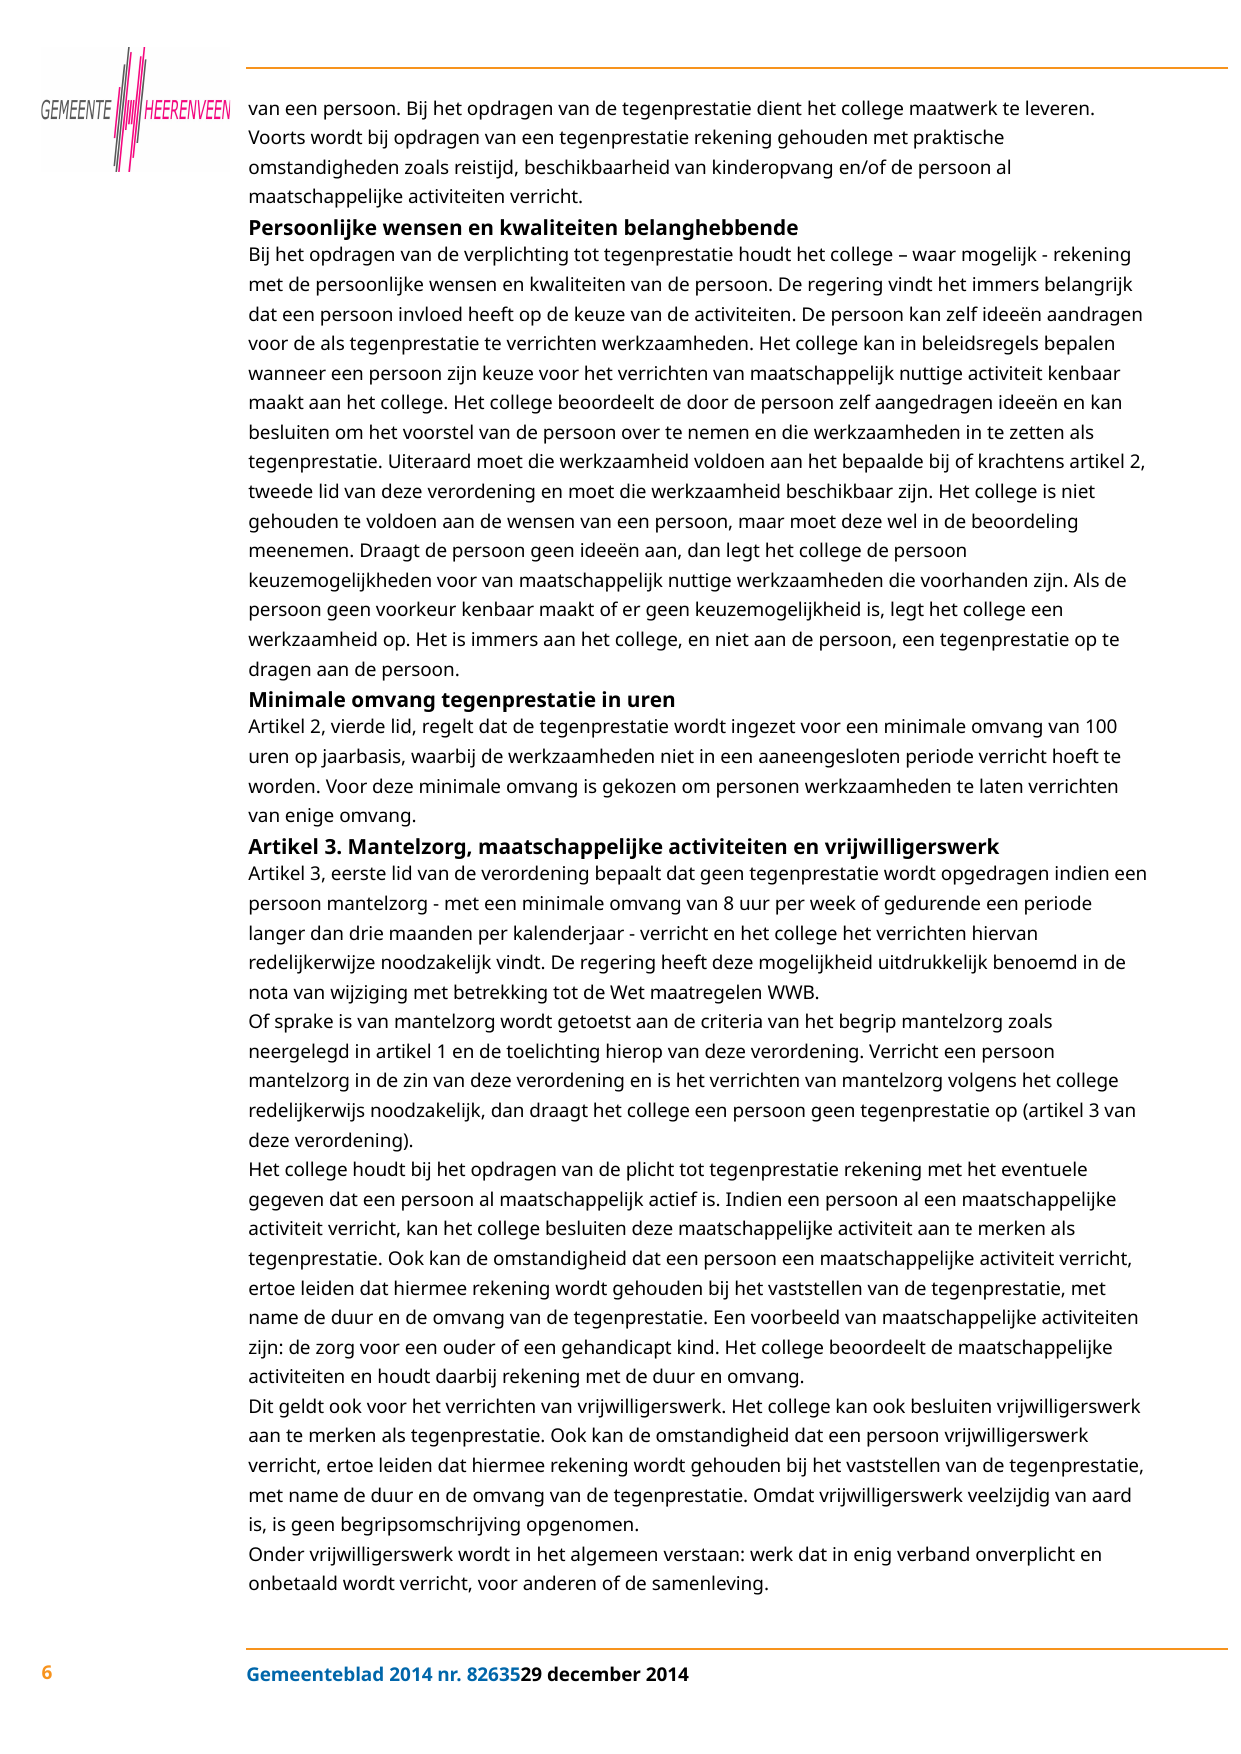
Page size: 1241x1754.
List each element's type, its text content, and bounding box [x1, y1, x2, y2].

text Of sprake is van mantelzorg wordt getoetst aan de criteria van het begrip mantelzorg zoals neergelegd in artikel 1 en de toelichting hierop van deze verordening. Verricht een persoon mantelzorg in de zin van deze verordening en is het verrichten van mantelzorg volgens het college redelijkerwijs noodzakelijk, dan draagt het college een persoon geen tegenprestatie op (artikel 3 van deze verordening). [248, 1008, 1152, 1152]
text Onder vrijwilligerswerk wordt in het algemeen verstaan: werk dat in enig verband onverplicht en onbetaald wordt verricht, voor anderen of de samenleving. [248, 1541, 1152, 1596]
text Het college houdt bij het opdragen van de plicht tot tegenprestatie rekening met het eventuele gegeven dat een persoon al maatschappelijk actief is. Indien een persoon al een maatschappelijke activiteit verricht, kan het college besluiten deze maatschappelijke activiteit aan te merken als tegenprestatie. Ook kan de omstandigheid dat een persoon een maatschappelijke activiteit verricht, ertoe leiden dat hiermee rekening wordt gehouden bij het vaststellen van de tegenprestatie, met name de duur en de omvang van de tegenprestatie. Een voorbeeld van maatschappelijke activiteiten zijn: de zorg voor een ouder of een gehandicapt kind. Het college beoordeelt de maatschappelijke activiteiten en houdt daarbij rekening met de duur en omvang. [248, 1156, 1152, 1389]
picture [41, 47, 231, 172]
text Bij het opdragen van de verplichting tot tegenprestatie houdt het college – waar mogelijk - rekening met de persoonlijke wensen en kwaliteiten van de persoon. De regering vindt het immers belangrijk dat een persoon invloed heeft op de keuze van de activiteiten. De persoon kan zelf ideeën aandragen voor de als tegenprestatie te verrichten werkzaamheden. Het college kan in beleidsregels bepalen wanneer een persoon zijn keuze voor het verrichten van maatschappelijk nuttige activiteit kenbaar maakt aan het college. Het college beoordeelt de door de persoon zelf aangedragen ideeën en kan besluiten om het voorstel van de persoon over te nemen en die werkzaamheden in te zetten als tegenprestatie. Uiteraard moet die werkzaamheid voldoen aan het bepaalde bij of krachtens artikel 2, tweede lid van deze verordening en moet die werkzaamheid beschikbaar zijn. Het college is niet gehouden te voldoen aan de wensen van een persoon, maar moet deze wel in de beoordeling meenemen. Draagt de persoon geen ideeën aan, dan legt het college de persoon keuzemogelijkheden voor van maatschappelijk nuttige werkzaamheden die voorhanden zijn. Als de persoon geen voorkeur kenbaar maakt of er geen keuzemogelijkheid is, legt het college een werkzaamheid op. Het is immers aan het college, en niet aan de persoon, een tegenprestatie op te dragen aan de persoon. [248, 242, 1152, 681]
text Artikel 3. Mantelzorg, maatschappelijke activiteiten en vrijwilligerswerk [248, 832, 1152, 861]
text Minimale omvang tegenprestatie in uren [248, 685, 1152, 714]
text Persoonlijke wensen en kwaliteiten belanghebbende [248, 213, 1152, 242]
text Artikel 3, eerste lid van de verordening bepaalt dat geen tegenprestatie wordt opgedragen indien een persoon mantelzorg - met een minimale omvang van 8 uur per week of gedurende een periode langer dan drie maanden per kalenderjaar - verricht en het college het verrichten hiervan redelijkerwijze noodzakelijk vindt. De regering heeft deze mogelijkheid uitdrukkelijk benoemd in de nota van wijziging met betrekking tot de Wet maatregelen WWB. [248, 861, 1152, 1004]
text Artikel 2, vierde lid, regelt dat de tegenprestatie wordt ingezet voor een minimale omvang van 100 uren op jaarbasis, waarbij de werkzaamheden niet in een aaneengesloten periode verricht hoeft te worden. Voor deze minimale omvang is gekozen om personen werkzaamheden te laten verrichten van enige omvang. [248, 714, 1152, 828]
text van een persoon. Bij het opdragen van de tegenprestatie dient het college maatwerk te leveren. Voorts wordt bij opdragen van een tegenprestatie rekening gehouden met praktische omstandigheden zoals reistijd, beschikbaarheid van kinderopvang en/of de persoon al maatschappelijke activiteiten verricht. [248, 95, 1152, 209]
text Dit geldt ook voor het verrichten van vrijwilligerswerk. Het college kan ook besluiten vrijwilligerswerk aan te merken als tegenprestatie. Ook kan de omstandigheid dat een persoon vrijwilligerswerk verricht, ertoe leiden dat hiermee rekening wordt gehouden bij het vaststellen van de tegenprestatie, met name de duur en de omvang van de tegenprestatie. Omdat vrijwilligerswerk veelzijdig van aard is, is geen begripsomschrijving opgenomen. [248, 1393, 1152, 1537]
